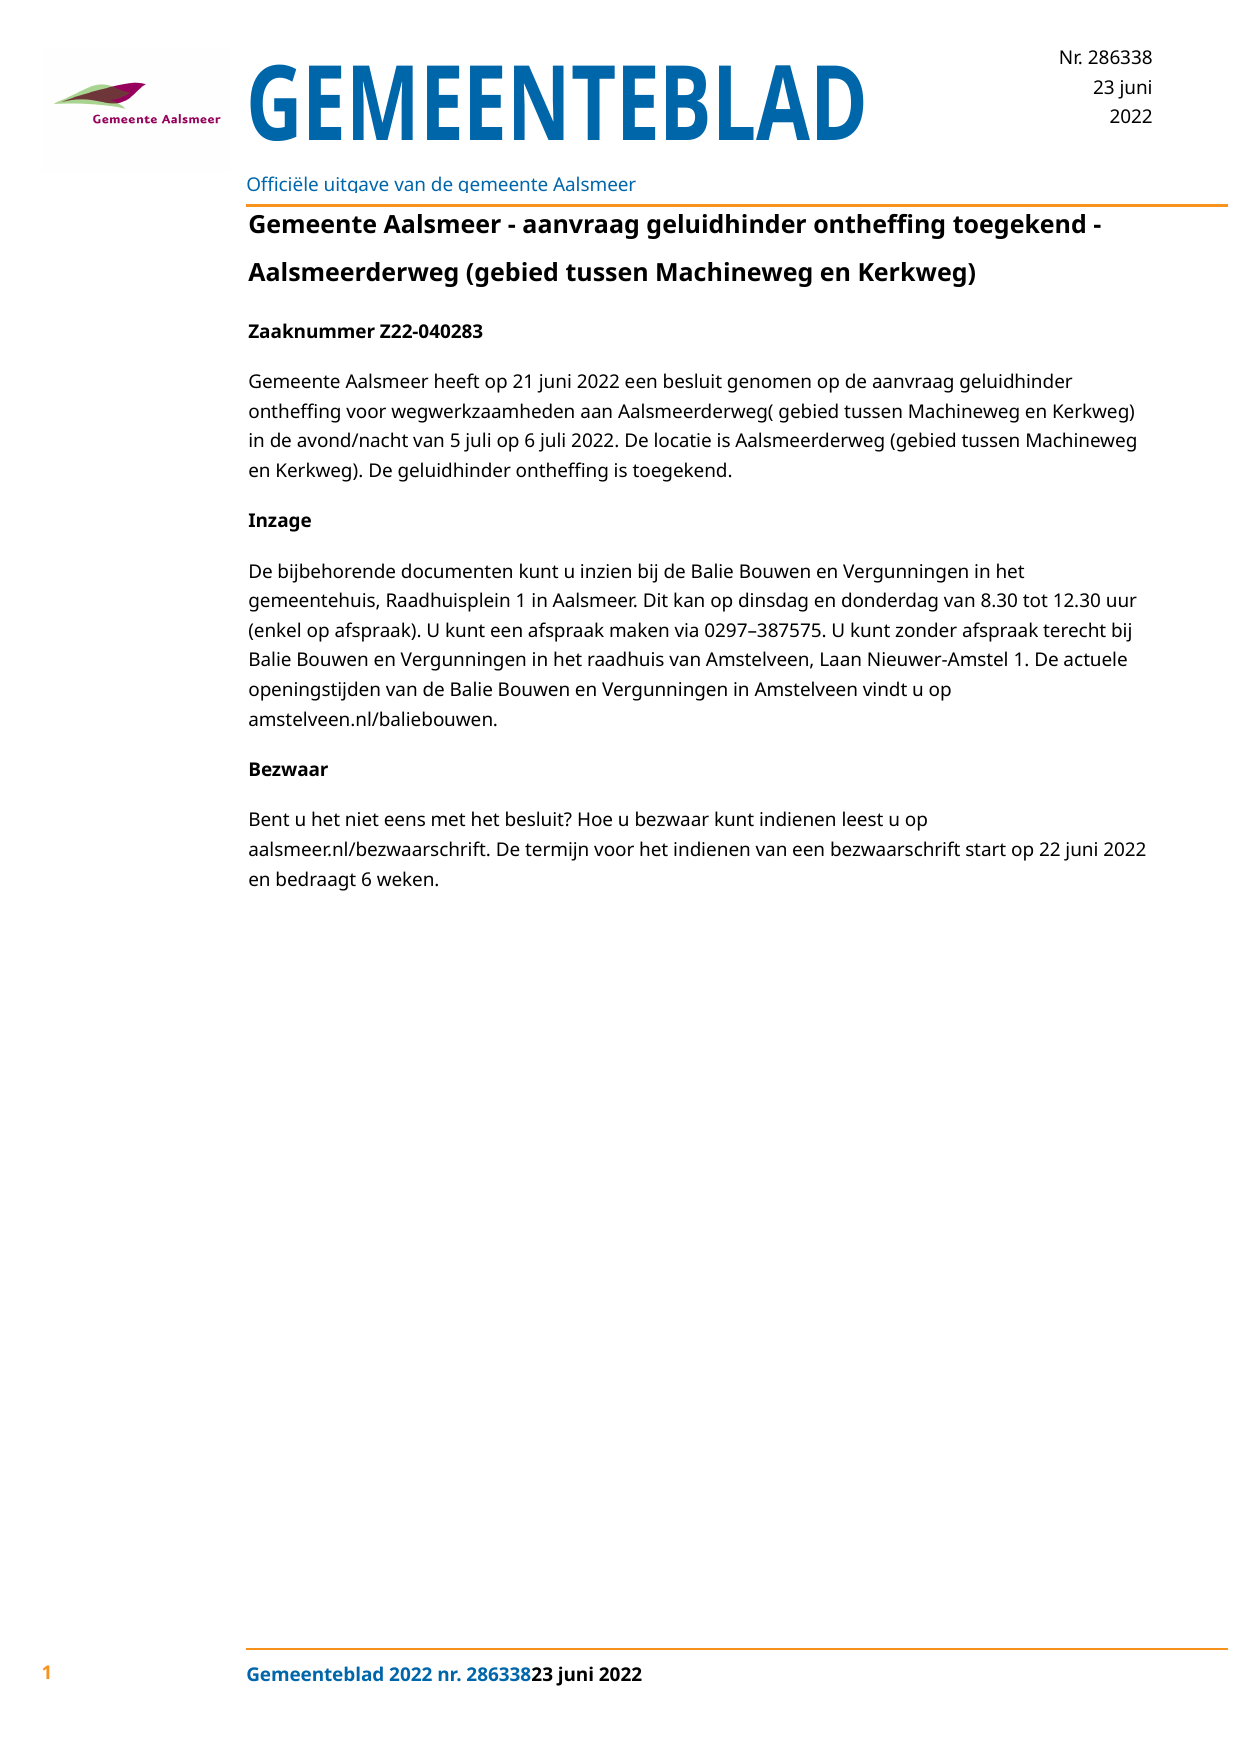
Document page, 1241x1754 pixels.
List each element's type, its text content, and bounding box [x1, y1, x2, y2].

text Gemeente Aalsmeer - aanvraag geluidhinder ontheffing toegekend - Aalsmeerderweg (gebied tussen Machineweg en Kerkweg) [248, 207, 1152, 288]
text Bezwaar [248, 756, 1152, 782]
picture [41, 47, 231, 172]
text Zaaknummer Z22-040283 [248, 318, 1152, 344]
text Gemeente Aalsmeer heeft op 21 juni 2022 een besluit genomen op de aanvraag geluidhinder ontheffing voor wegwerkzaamheden aan Aalsmeerderweg( gebied tussen Machineweg en Kerkweg) in de avond/nacht van 5 juli op 6 juli 2022. De locatie is Aalsmeerderweg (gebied tussen Machineweg en Kerkweg). De geluidhinder ontheffing is toegekend. [248, 368, 1152, 483]
text Inzage [248, 507, 1152, 533]
text De bijbehorende documenten kunt u inzien bij de Balie Bouwen en Vergunningen in het gemeentehuis, Raadhuisplein 1 in Aalsmeer. Dit kan op dinsdag en donderdag van 8.30 tot 12.30 uur (enkel op afspraak). U kunt een afspraak maken via 0297–387575. U kunt zonder afspraak terecht bij Balie Bouwen en Vergunningen in het raadhuis van Amstelveen, Laan Nieuwer-Amstel 1. De actuele openingstijden van de Balie Bouwen en Vergunningen in Amstelveen vindt u op amstelveen.nl/baliebouwen. [248, 558, 1152, 732]
text Bent u het niet eens met het besluit? Hoe u bezwaar kunt indienen leest u op aalsmeer.nl/bezwaarschrift. De termijn voor het indienen van een bezwaarschrift start op 22 juni 2022 en bedraagt 6 weken. [248, 807, 1152, 892]
